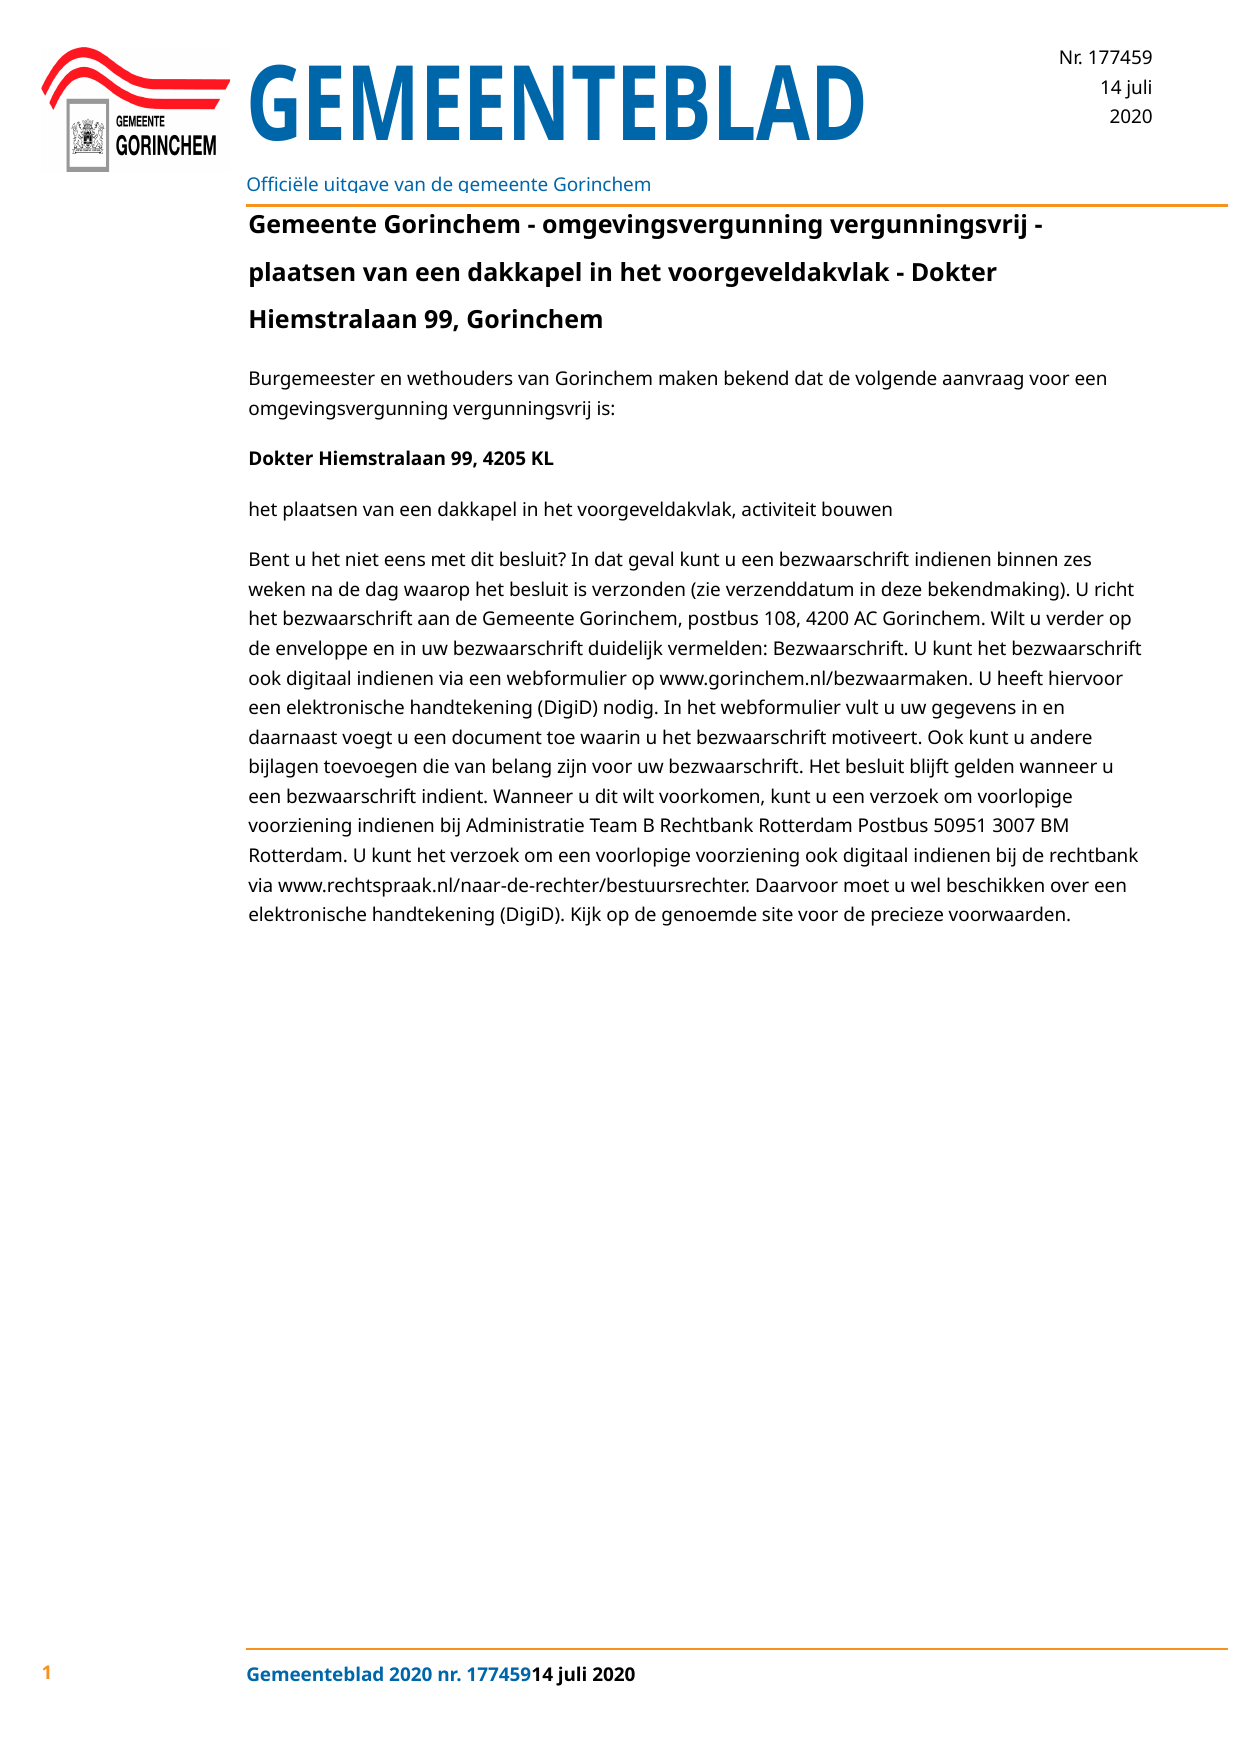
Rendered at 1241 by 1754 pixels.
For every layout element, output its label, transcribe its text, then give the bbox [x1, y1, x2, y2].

text Bent u het niet eens met dit besluit? In dat geval kunt u een bezwaarschrift indienen binnen zes weken na de dag waarop het besluit is verzonden (zie verzenddatum in deze bekendmaking). U richt het bezwaarschrift aan de Gemeente Gorinchem, postbus 108, 4200 AC Gorinchem. Wilt u verder op de enveloppe en in uw bezwaarschrift duidelijk vermelden: Bezwaarschrift. U kunt het bezwaarschrift ook digitaal indienen via een webformulier op www.gorinchem.nl/bezwaarmaken. U heeft hiervoor een elektronische handtekening (DigiD) nodig. In het webformulier vult u uw gegevens in en daarnaast voegt u een document toe waarin u het bezwaarschrift motiveert. Ook kunt u andere bijlagen toevoegen die van belang zijn voor uw bezwaarschrift. Het besluit blijft gelden wanneer u een bezwaarschrift indient. Wanneer u dit wilt voorkomen, kunt u een verzoek om voorlopige voorziening indienen bij Administratie Team B Rechtbank Rotterdam Postbus 50951 3007 BM Rotterdam. U kunt het verzoek om een voorlopige voorziening ook digitaal indienen bij de rechtbank via www.rechtspraak.nl/naar-de-rechter/bestuursrechter. Daarvoor moet u wel beschikken over een elektronische handtekening (DigiD). Kijk op de genoemde site voor de precieze voorwaarden. [248, 546, 1152, 927]
text Dokter Hiemstralaan 99, 4205 KL [248, 446, 1152, 471]
picture [41, 47, 231, 172]
text het plaatsen van een dakkapel in het voorgeveldakvlak, activiteit bouwen [248, 496, 1152, 522]
text Burgemeester en wethouders van Gorinchem maken bekend dat de volgende aanvraag voor een omgevingsvergunning vergunningsvrij is: [248, 366, 1152, 421]
text Gemeente Gorinchem - omgevingsvergunning vergunningsvrij - plaatsen van een dakkapel in het voorgeveldakvlak - Dokter Hiemstralaan 99, Gorinchem [248, 207, 1152, 336]
